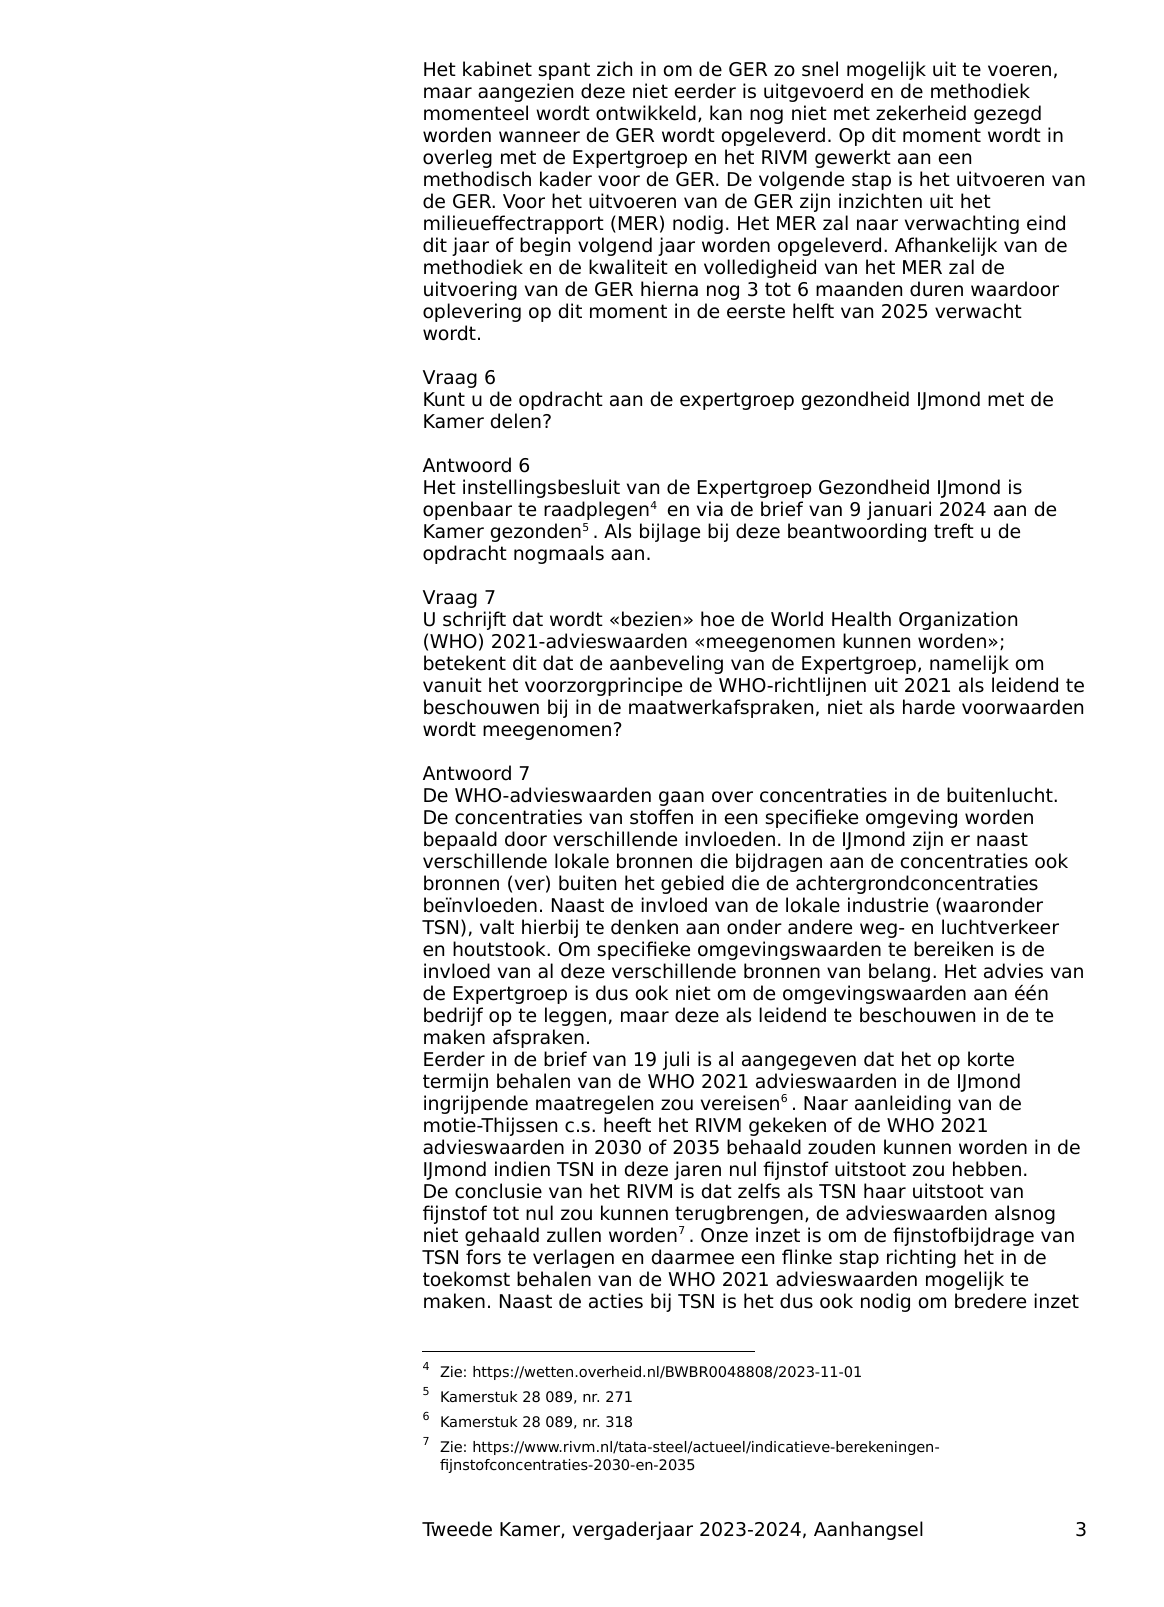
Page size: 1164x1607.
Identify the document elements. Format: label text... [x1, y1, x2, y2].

text De WHO-advieswaarden gaan over concentraties in de buitenlucht. De concentraties van stoffen in een specifieke omgeving worden bepaald door verschillende invloeden. In de IJmond zijn er naast verschillende lokale bronnen die bijdragen aan de concentraties ook bronnen (ver) buiten het gebied die de achtergrondconcentraties beïnvloeden. Naast de invloed van de lokale industrie (waaronder TSN), valt hierbij te denken aan onder andere weg- en luchtverkeer en houtstook. Om specifieke omgevingswaarden te bereiken is de invloed van al deze verschillende bronnen van belang. Het advies van de Expertgroep is dus ook niet om de omgevingswaarden aan één bedrijf op te leggen, maar deze als leidend te beschouwen in de te maken afspraken. [422, 785, 1087, 1049]
text Kunt u de opdracht aan de expertgroep gezondheid IJmond met de Kamer delen? [422, 389, 1087, 433]
text U schrijft dat wordt «bezien» hoe de World Health Organization (WHO) 2021-advieswaarden «meegenomen kunnen worden»; betekent dit dat de aanbeveling van de Expertgroep, namelijk om vanuit het voorzorgprincipe de WHO-richtlijnen uit 2021 als leidend te beschouwen bij in de maatwerkafspraken, niet als harde voorwaarden wordt meegenomen? [422, 609, 1087, 741]
text Het kabinet spant zich in om de GER zo snel mogelijk uit te voeren, maar aangezien deze niet eerder is uitgevoerd en de methodiek momenteel wordt ontwikkeld, kan nog niet met zekerheid gezegd worden wanneer de GER wordt opgeleverd. Op dit moment wordt in overleg met de Expertgroep en het RIVM gewerkt aan een methodisch kader voor de GER. De volgende stap is het uitvoeren van de GER. Voor het uitvoeren van de GER zijn inzichten uit het milieueffectrapport (MER) nodig. Het MER zal naar verwachting eind dit jaar of begin volgend jaar worden opgeleverd. Afhankelijk van de methodiek en de kwaliteit en volledigheid van het MER zal de uitvoering van de GER hierna nog 3 tot 6 maanden duren waardoor oplevering op dit moment in de eerste helft van 2025 verwacht wordt. [422, 59, 1087, 345]
text Vraag 6 [422, 367, 1087, 389]
text Vraag 7 [422, 587, 1087, 609]
text De conclusie van het RIVM is dat zelfs als TSN haar uitstoot van fijnstof tot nul zou kunnen terugbrengen, de advieswaarden alsnog niet gehaald zullen worden. Onze inzet is om de fijnstofbijdrage van TSN fors te verlagen en daarmee een flinke stap richting het in de toekomst behalen van de WHO 2021 advieswaarden mogelijk te maken. Naast de acties bij TSN is het dus ook nodig om bredere inzet [422, 1181, 1087, 1313]
text Antwoord 6 [422, 455, 1087, 477]
text Het instellingsbesluit van de Expertgroep Gezondheid IJmond is openbaar te raadplegen en via de brief van 9 januari 2024 aan de Kamer gezonden. Als bijlage bij deze beantwoording treft u de opdracht nogmaals aan. [422, 477, 1087, 565]
text Eerder in de brief van 19 juli is al aangegeven dat het op korte termijn behalen van de WHO 2021 advieswaarden in de IJmond ingrijpende maatregelen zou vereisen. Naar aanleiding van de motie-Thijssen c.s. heeft het RIVM gekeken of de WHO 2021 advieswaarden in 2030 of 2035 behaald zouden kunnen worden in de IJmond indien TSN in deze jaren nul fijnstof uitstoot zou hebben. [422, 1049, 1087, 1181]
text Antwoord 7 [422, 763, 1087, 785]
text Zie: https://www.rivm.nl/tata-steel/actueel/indicatieve-berekeningen-fijnstofconcentraties-2030-en-2035 [422, 1435, 1087, 1474]
text Zie: https://wetten.overheid.nl/BWBR0048808/2023-11-01 [422, 1360, 1087, 1382]
text Kamerstuk 28 089, nr. 271 [422, 1385, 1087, 1407]
text Kamerstuk 28 089, nr. 318 [422, 1410, 1087, 1432]
